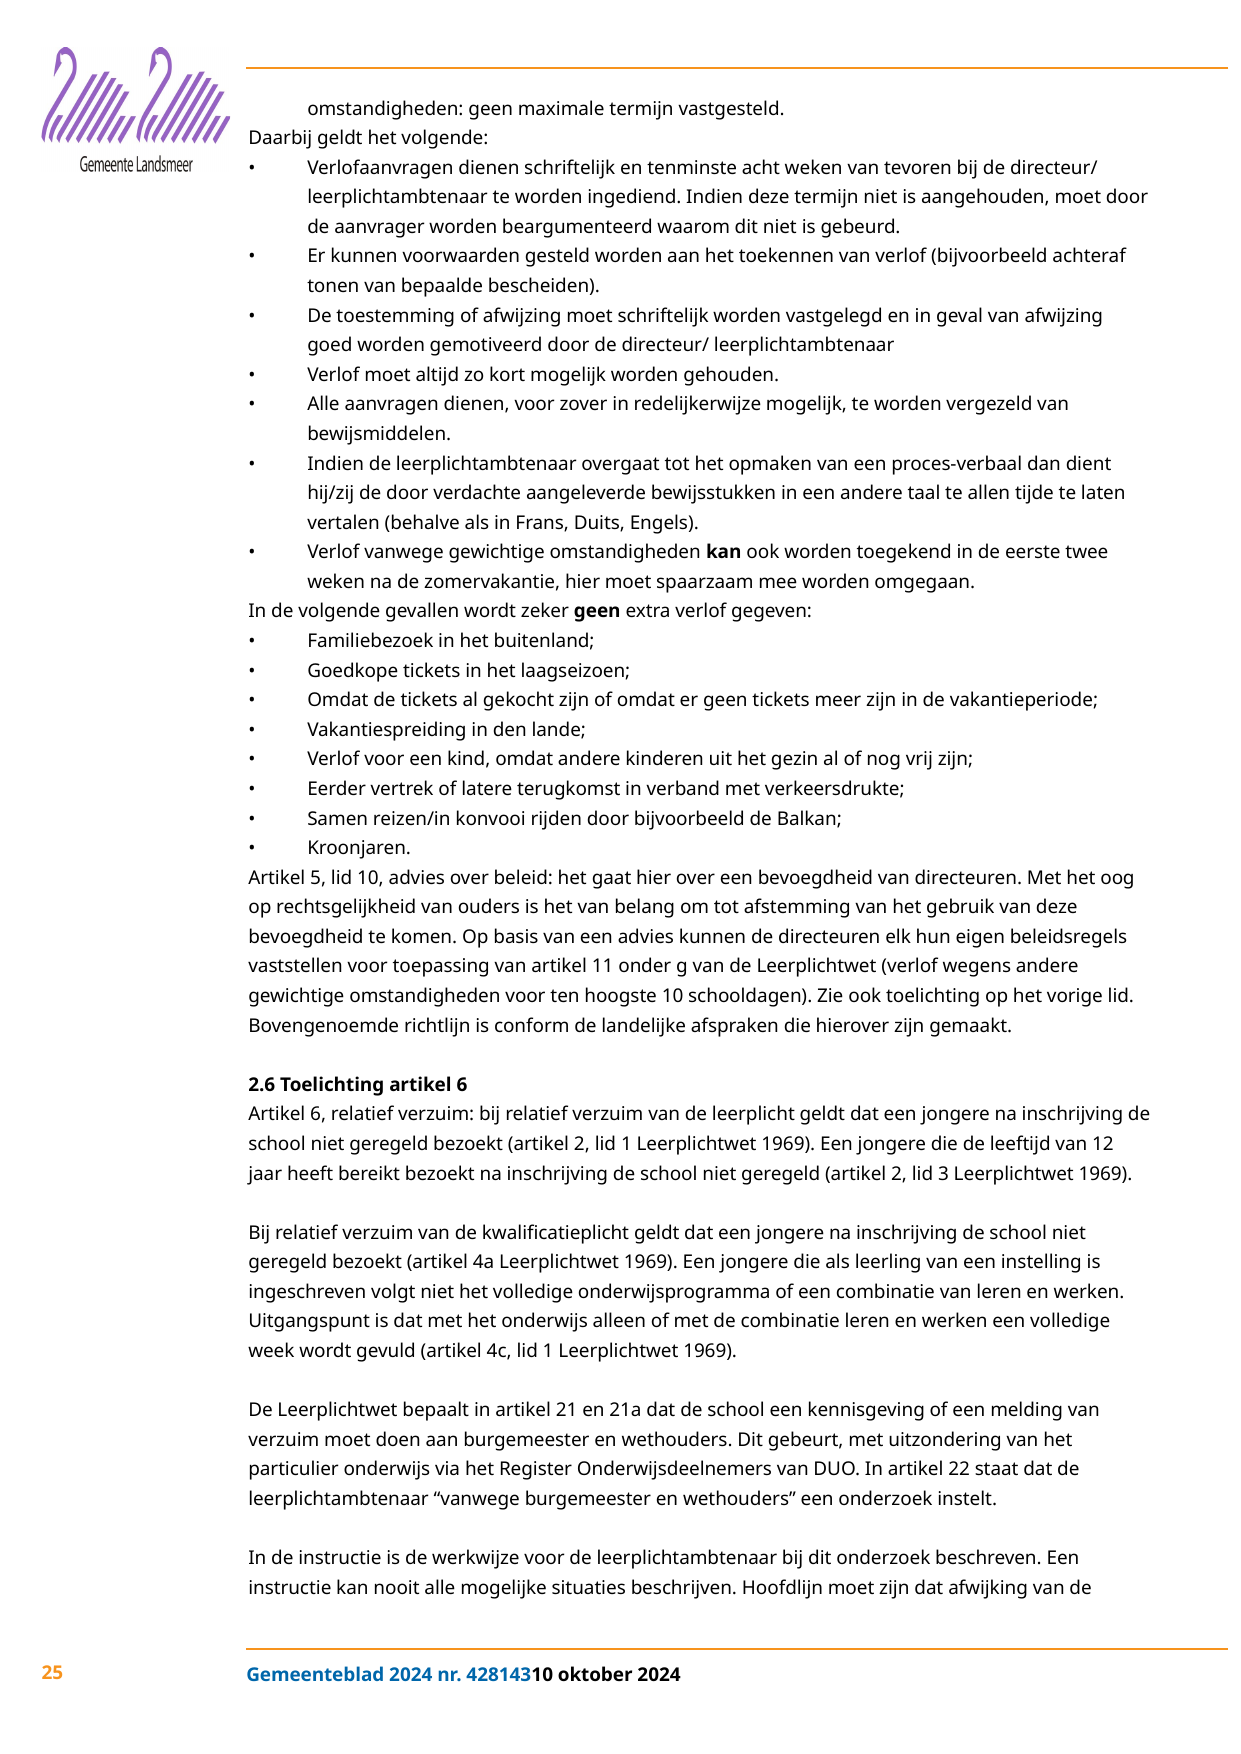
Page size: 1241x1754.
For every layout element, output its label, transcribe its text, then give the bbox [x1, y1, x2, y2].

text Bij relatief verzuim van de kwalificatieplicht geldt dat een jongere na inschrijving de school niet geregeld bezoekt (artikel 4a Leerplichtwet 1969). Een jongere die als leerling van een instelling is ingeschreven volgt niet het volledige onderwijsprogramma of een combinatie van leren en werken. Uitgangspunt is dat met het onderwijs alleen of met de combinatie leren en werken een volledige week wordt gevuld (artikel 4c, lid 1 Leerplichtwet 1969). [248, 1219, 1152, 1363]
list Alle aanvragen dienen, voor zover in redelijkerwijze mogelijk, te worden vergezeld van bewijsmiddelen. [248, 391, 1152, 446]
text Bovengenoemde richtlijn is conform de landelijke afspraken die hierover zijn gemaakt. [248, 1012, 1152, 1038]
list omstandigheden: geen maximale termijn vastgesteld. [248, 95, 1152, 121]
text In de volgende gevallen wordt zeker geen extra verlof gegeven: [248, 598, 1152, 623]
list Familiebezoek in het buitenland; [248, 627, 1152, 653]
text In de instructie is de werkwijze voor de leerplichtambtenaar bij dit onderzoek beschreven. Een instructie kan nooit alle mogelijke situaties beschrijven. Hoofdlijn moet zijn dat afwijking van de [248, 1544, 1152, 1600]
text De Leerplichtwet bepaalt in artikel 21 en 21a dat de school een kennisgeving of een melding van verzuim moet doen aan burgemeester en wethouders. Dit gebeurt, met uitzondering van het particulier onderwijs via het Register Onderwijsdeelnemers van DUO. In artikel 22 staat dat de leerplichtambtenaar “vanwege burgemeester en wethouders” een onderzoek instelt. [248, 1396, 1152, 1511]
text Artikel 6, relatief verzuim: bij relatief verzuim van de leerplicht geldt dat een jongere na inschrijving de school niet geregeld bezoekt (artikel 2, lid 1 Leerplichtwet 1969). Een jongere die de leeftijd van 12 jaar heeft bereikt bezoekt na inschrijving de school niet geregeld (artikel 2, lid 3 Leerplichtwet 1969). [248, 1101, 1152, 1186]
list Verlof moet altijd zo kort mogelijk worden gehouden. [248, 361, 1152, 387]
list Verlof voor een kind, omdat andere kinderen uit het gezin al of nog vrij zijn; [248, 746, 1152, 771]
list Kroonjaren. [248, 834, 1152, 860]
list Vakantiespreiding in den lande; [248, 716, 1152, 742]
text Daarbij geldt het volgende: [248, 124, 1152, 150]
list Er kunnen voorwaarden gesteld worden aan het toekennen van verlof (bijvoorbeeld achteraf tonen van bepaalde bescheiden). [248, 243, 1152, 298]
text Artikel 5, lid 10, advies over beleid: het gaat hier over een bevoegdheid van directeuren. Met het oog op rechtsgelijkheid van ouders is het van belang om tot afstemming van het gebruik van deze bevoegdheid te komen. Op basis van een advies kunnen de directeuren elk hun eigen beleidsregels vaststellen voor toepassing van artikel 11 onder g van de Leerplichtwet (verlof wegens andere gewichtige omstandigheden voor ten hoogste 10 schooldagen). Zie ook toelichting op het vorige lid. [248, 864, 1152, 1008]
list Samen reizen/in konvooi rijden door bijvoorbeeld de Balkan; [248, 805, 1152, 831]
list De toestemming of afwijzing moet schriftelijk worden vastgelegd en in geval van afwijzing goed worden gemotiveerd door de directeur/ leerplichtambtenaar [248, 302, 1152, 357]
list Eerder vertrek of latere terugkomst in verband met verkeersdrukte; [248, 775, 1152, 801]
text 2.6 Toelichting artikel 6 [248, 1071, 1152, 1097]
picture [41, 47, 231, 172]
list Verlofaanvragen dienen schriftelijk en tenminste acht weken van tevoren bij de directeur/ leerplichtambtenaar te worden ingediend. Indien deze termijn niet is aangehouden, moet door de aanvrager worden beargumenteerd waarom dit niet is gebeurd. [248, 154, 1152, 239]
list Omdat de tickets al gekocht zijn of omdat er geen tickets meer zijn in de vakantieperiode; [248, 686, 1152, 712]
list Verlof vanwege gewichtige omstandigheden kan ook worden toegekend in de eerste twee weken na de zomervakantie, hier moet spaarzaam mee worden omgegaan. [248, 538, 1152, 594]
list Goedkope tickets in het laagseizoen; [248, 657, 1152, 683]
list Indien de leerplichtambtenaar overgaat tot het opmaken van een proces-verbaal dan dient hij/zij de door verdachte aangeleverde bewijsstukken in een andere taal te allen tijde te laten vertalen (behalve als in Frans, Duits, Engels). [248, 450, 1152, 535]
